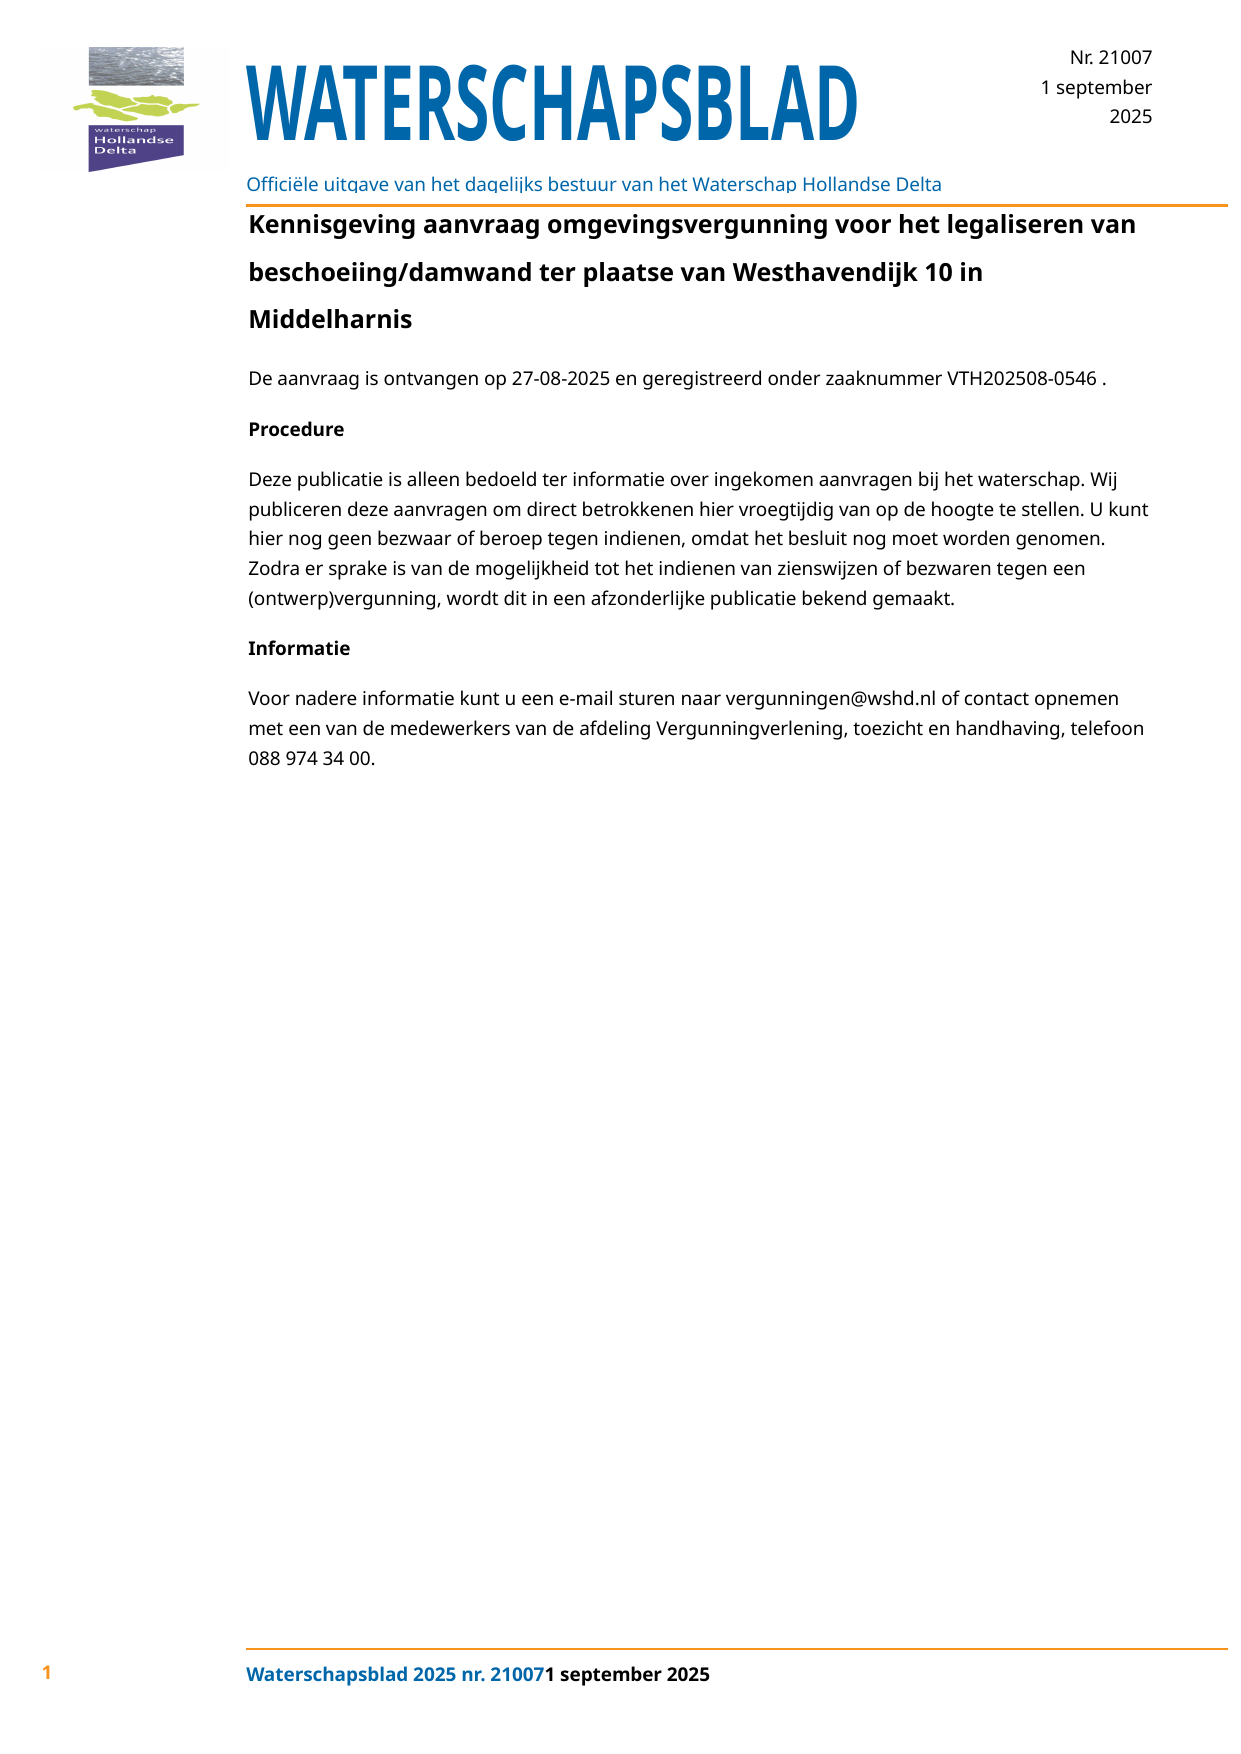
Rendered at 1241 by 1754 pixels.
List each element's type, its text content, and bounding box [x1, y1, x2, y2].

text Kennisgeving aanvraag omgevingsvergunning voor het legaliseren van beschoeiing/damwand ter plaatse van Westhavendijk 10 in Middelharnis [248, 207, 1152, 336]
text Procedure [248, 416, 1152, 442]
picture [41, 47, 231, 172]
text Voor nadere informatie kunt u een e-mail sturen naar vergunningen@wshd.nl of contact opnemen met een van de medewerkers van de afdeling Vergunningverlening, toezicht en handhaving, telefoon 088 974 34 00. [248, 686, 1152, 770]
text Deze publicatie is alleen bedoeld ter informatie over ingekomen aanvragen bij het waterschap. Wij publiceren deze aanvragen om direct betrokkenen hier vroegtijdig van op de hoogte te stellen. U kunt hier nog geen bezwaar of beroep tegen indienen, omdat het besluit nog moet worden genomen. Zodra er sprake is van de mogelijkheid tot het indienen van zienswijzen of bezwaren tegen een (ontwerp)vergunning, wordt dit in een afzonderlijke publicatie bekend gemaakt. [248, 466, 1152, 610]
text De aanvraag is ontvangen op 27-08-2025 en geregistreerd onder zaaknummer VTH202508-0546 . [248, 366, 1152, 391]
text Informatie [248, 635, 1152, 661]
